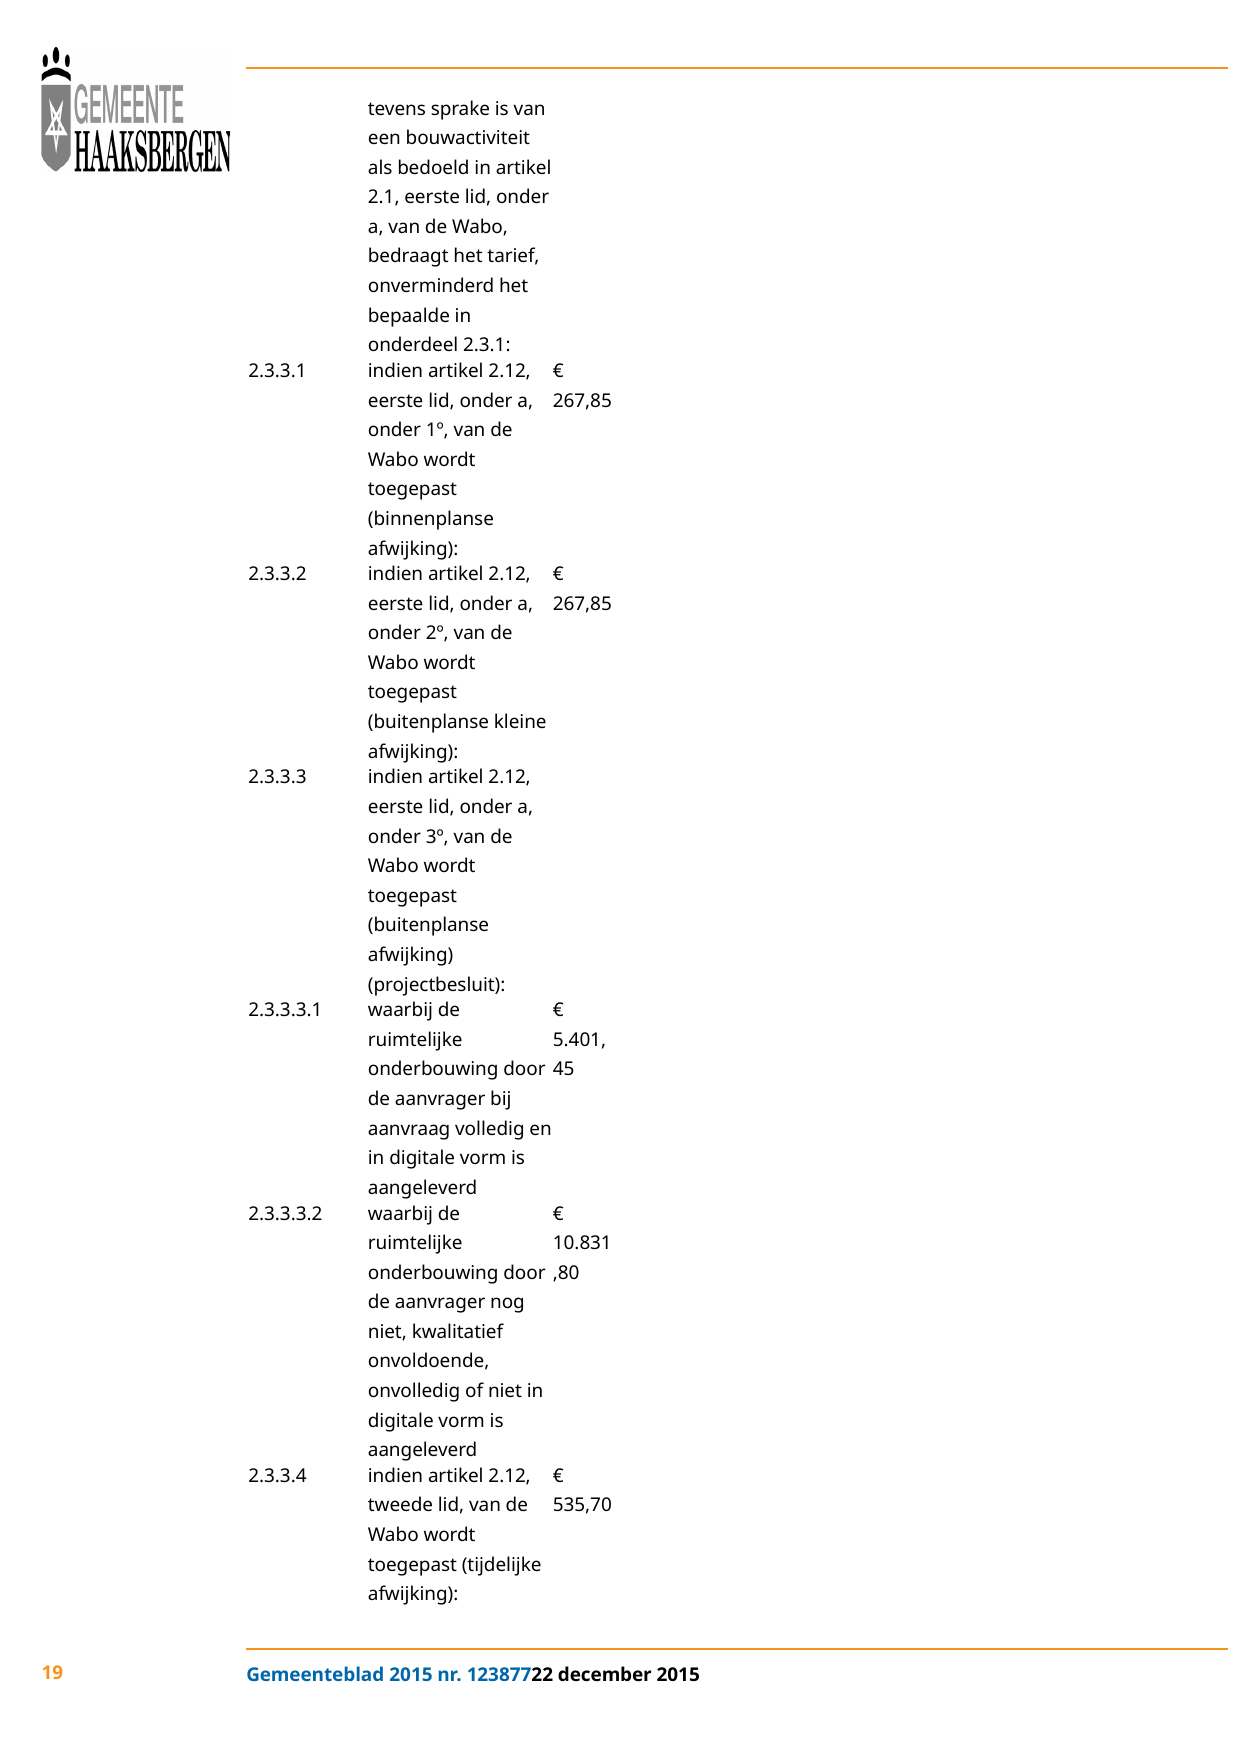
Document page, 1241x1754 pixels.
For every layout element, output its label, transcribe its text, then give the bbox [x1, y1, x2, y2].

table_cell € 10.831,80 [553, 1200, 612, 1462]
table_cell waarbij de ruimtelijke onderbouwing door de aanvrager bij aanvraag volledig en in digitale vorm is aangeleverd [368, 996, 553, 1200]
table_cell indien artikel 2.12, eerste lid, onder a, onder 3º, van de Wabo wordt toegepast (buitenplanse afwijking) (projectbesluit): [368, 764, 553, 996]
table_cell waarbij de ruimtelijke onderbouwing door de aanvrager nog niet, kwalitatief onvoldoende, onvolledig of niet in digitale vorm is aangeleverd [368, 1200, 553, 1462]
table_cell 2.3.3.4 [248, 1462, 368, 1606]
table_cell tevens sprake is van een bouwactiviteit als bedoeld in artikel 2.1, eerste lid, onder a, van de Wabo, bedraagt het tarief, onverminderd het bepaalde in onderdeel 2.3.1: [368, 95, 553, 357]
picture [41, 47, 231, 172]
table_cell indien artikel 2.12, eerste lid, onder a, onder 1º, van de Wabo wordt toegepast (binnenplanse afwijking): [368, 357, 553, 560]
table_cell € 5.401,45 [553, 996, 612, 1200]
table_cell [553, 95, 612, 357]
table_cell € 267,85 [553, 357, 612, 560]
table_cell [248, 95, 368, 357]
table_cell indien artikel 2.12, tweede lid, van de Wabo wordt toegepast (tijdelijke afwijking): [368, 1462, 553, 1606]
table_cell 2.3.3.3.2 [248, 1200, 368, 1462]
table_cell € 535,70 [553, 1462, 612, 1606]
table_cell 2.3.3.1 [248, 357, 368, 560]
table_cell 2.3.3.3.1 [248, 996, 368, 1200]
table_cell [553, 764, 612, 996]
table_cell 2.3.3.2 [248, 560, 368, 764]
table_cell € 267,85 [553, 560, 612, 764]
table_cell indien artikel 2.12, eerste lid, onder a, onder 2º, van de Wabo wordt toegepast (buitenplanse kleine afwijking): [368, 560, 553, 764]
table_cell 2.3.3.3 [248, 764, 368, 996]
